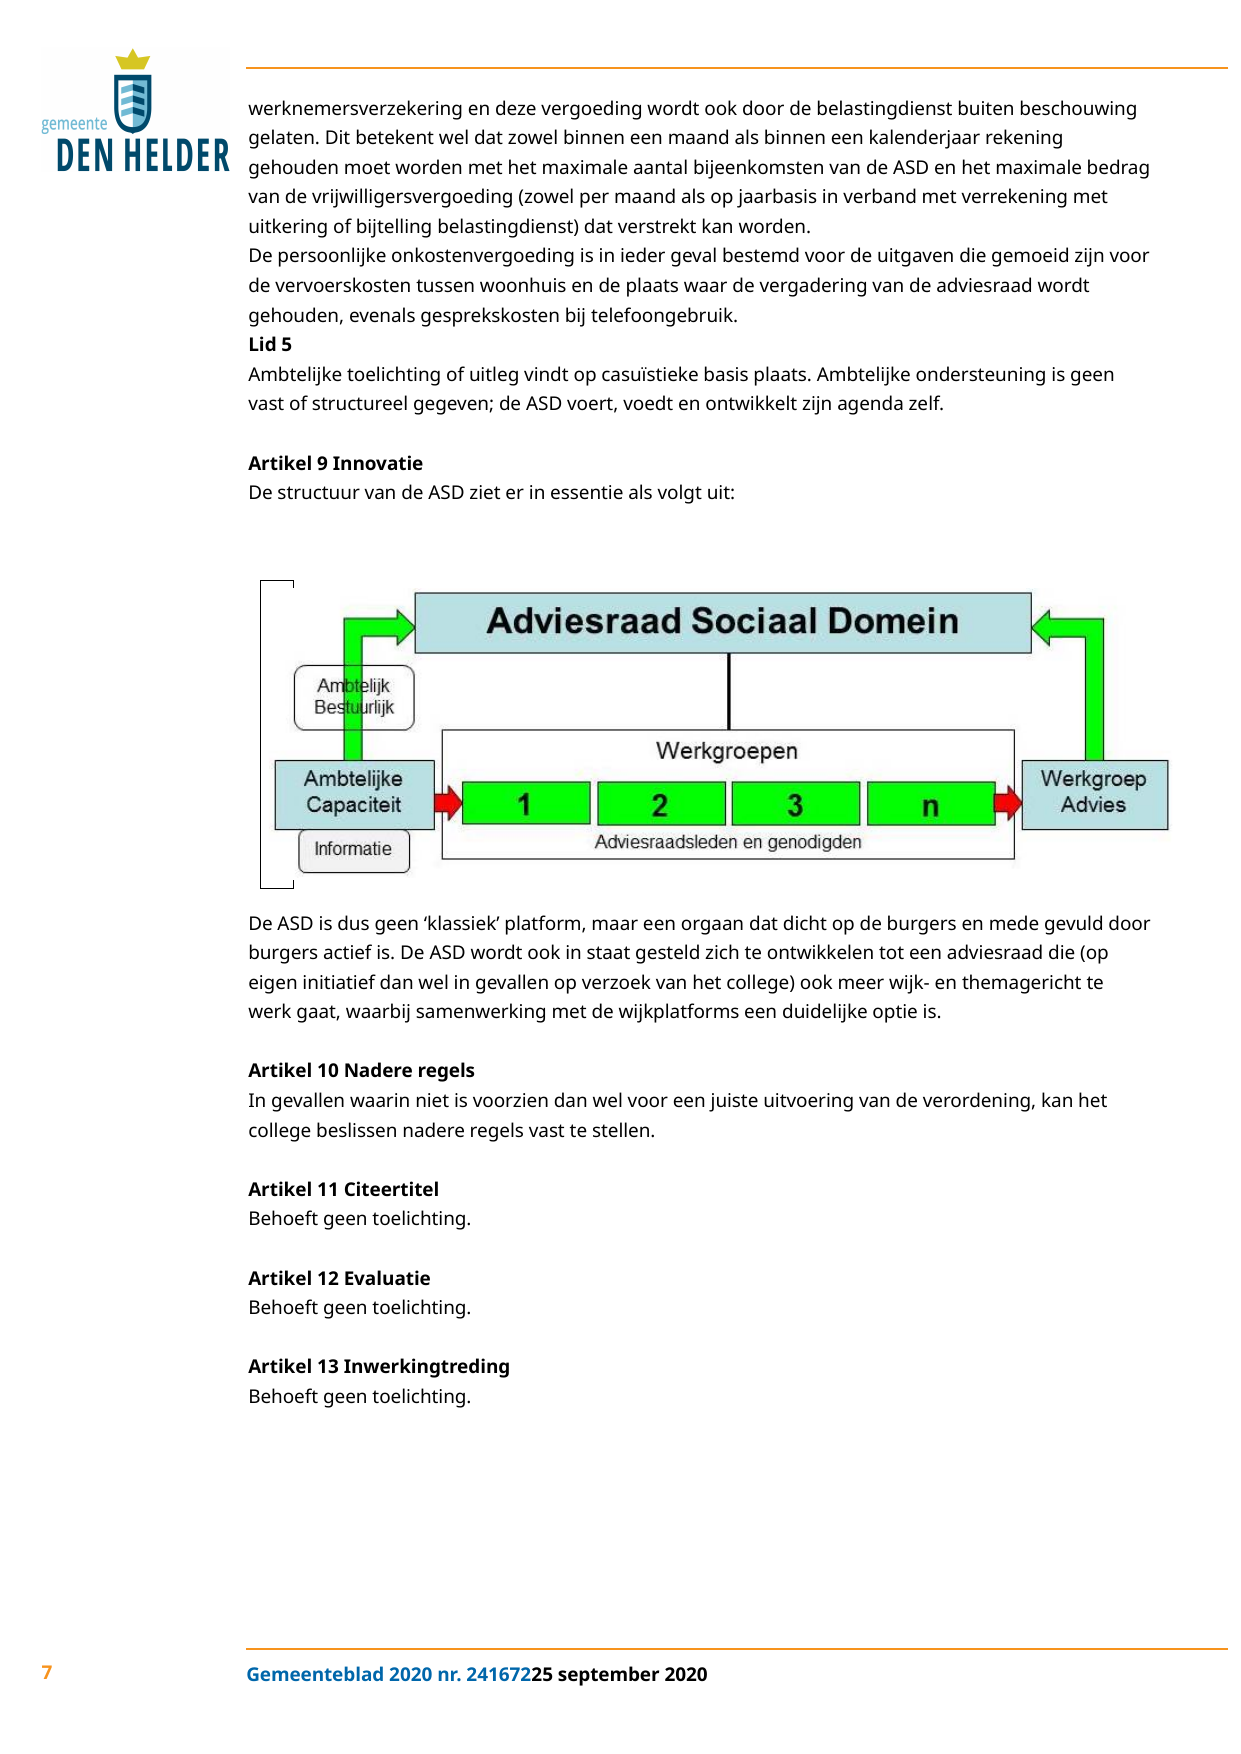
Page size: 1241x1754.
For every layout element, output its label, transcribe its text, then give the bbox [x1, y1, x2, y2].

text Ambtelijke toelichting of uitleg vindt op casuïstieke basis plaats. Ambtelijke ondersteuning is geen vast of structureel gegeven; de ASD voert, voedt en ontwikkelt zijn agenda zelf. [248, 361, 1152, 416]
picture [220, 160, 224, 172]
text Artikel 13 Inwerkingtreding [248, 1353, 1152, 1379]
text Behoeft geen toelichting. [248, 1383, 1152, 1409]
picture [182, 144, 187, 165]
text De persoonlijke onkostenvergoeding is in ieder geval bestemd voor de uitgaven die gemoeid zijn voor de vervoerskosten tussen woonhuis en de plaats waar de vergadering van de adviesraad wordt gehouden, evenals gesprekskosten bij telefoongebruik. [248, 243, 1152, 328]
text Artikel 9 Innovatie [248, 450, 1152, 476]
picture [268, 588, 1173, 880]
text De ASD is dus geen ‘klassiek’ platform, maar een orgaan dat dicht op de burgers en mede gevuld door burgers actief is. De ASD wordt ook in staat gesteld zich te ontwikkelen tot een adviesraad die (op eigen initiatief dan wel in gevallen op verzoek van het college) ook meer wijk- en themagericht te werk gaat, waarbij samenwerking met de wijkplatforms een duidelijke optie is. [248, 910, 1152, 1024]
text Behoeft geen toelichting. [248, 1206, 1152, 1231]
text In gevallen waarin niet is voorzien dan wel voor een juiste uitvoering van de verordening, kan het college beslissen nadere regels vast te stellen. [248, 1087, 1152, 1142]
picture [130, 157, 135, 172]
text Lid 5 [248, 331, 1152, 357]
text werknemersverzekering en deze vergoeding wordt ook door de belastingdienst buiten beschouwing gelaten. Dit betekent wel dat zowel binnen een maand als binnen een kalenderjaar rekening gehouden moet worden met het maximale aantal bijeenkomsten van de ASD en het maximale bedrag van de vrijwilligersvergoeding (zowel per maand als op jaarbasis in verband met verrekening met uitkering of bijtelling belastingdienst) dat verstrekt kan worden. [248, 95, 1152, 239]
text Artikel 11 Citeertitel [248, 1176, 1152, 1202]
picture [100, 154, 106, 172]
text Artikel 10 Nadere regels [248, 1058, 1152, 1083]
text Artikel 12 Evaluatie [248, 1265, 1152, 1290]
text De structuur van de ASD ziet er in essentie als volgt uit: [248, 479, 1152, 505]
picture [63, 144, 68, 165]
picture [41, 47, 231, 172]
text Behoeft geen toelichting. [248, 1294, 1152, 1320]
